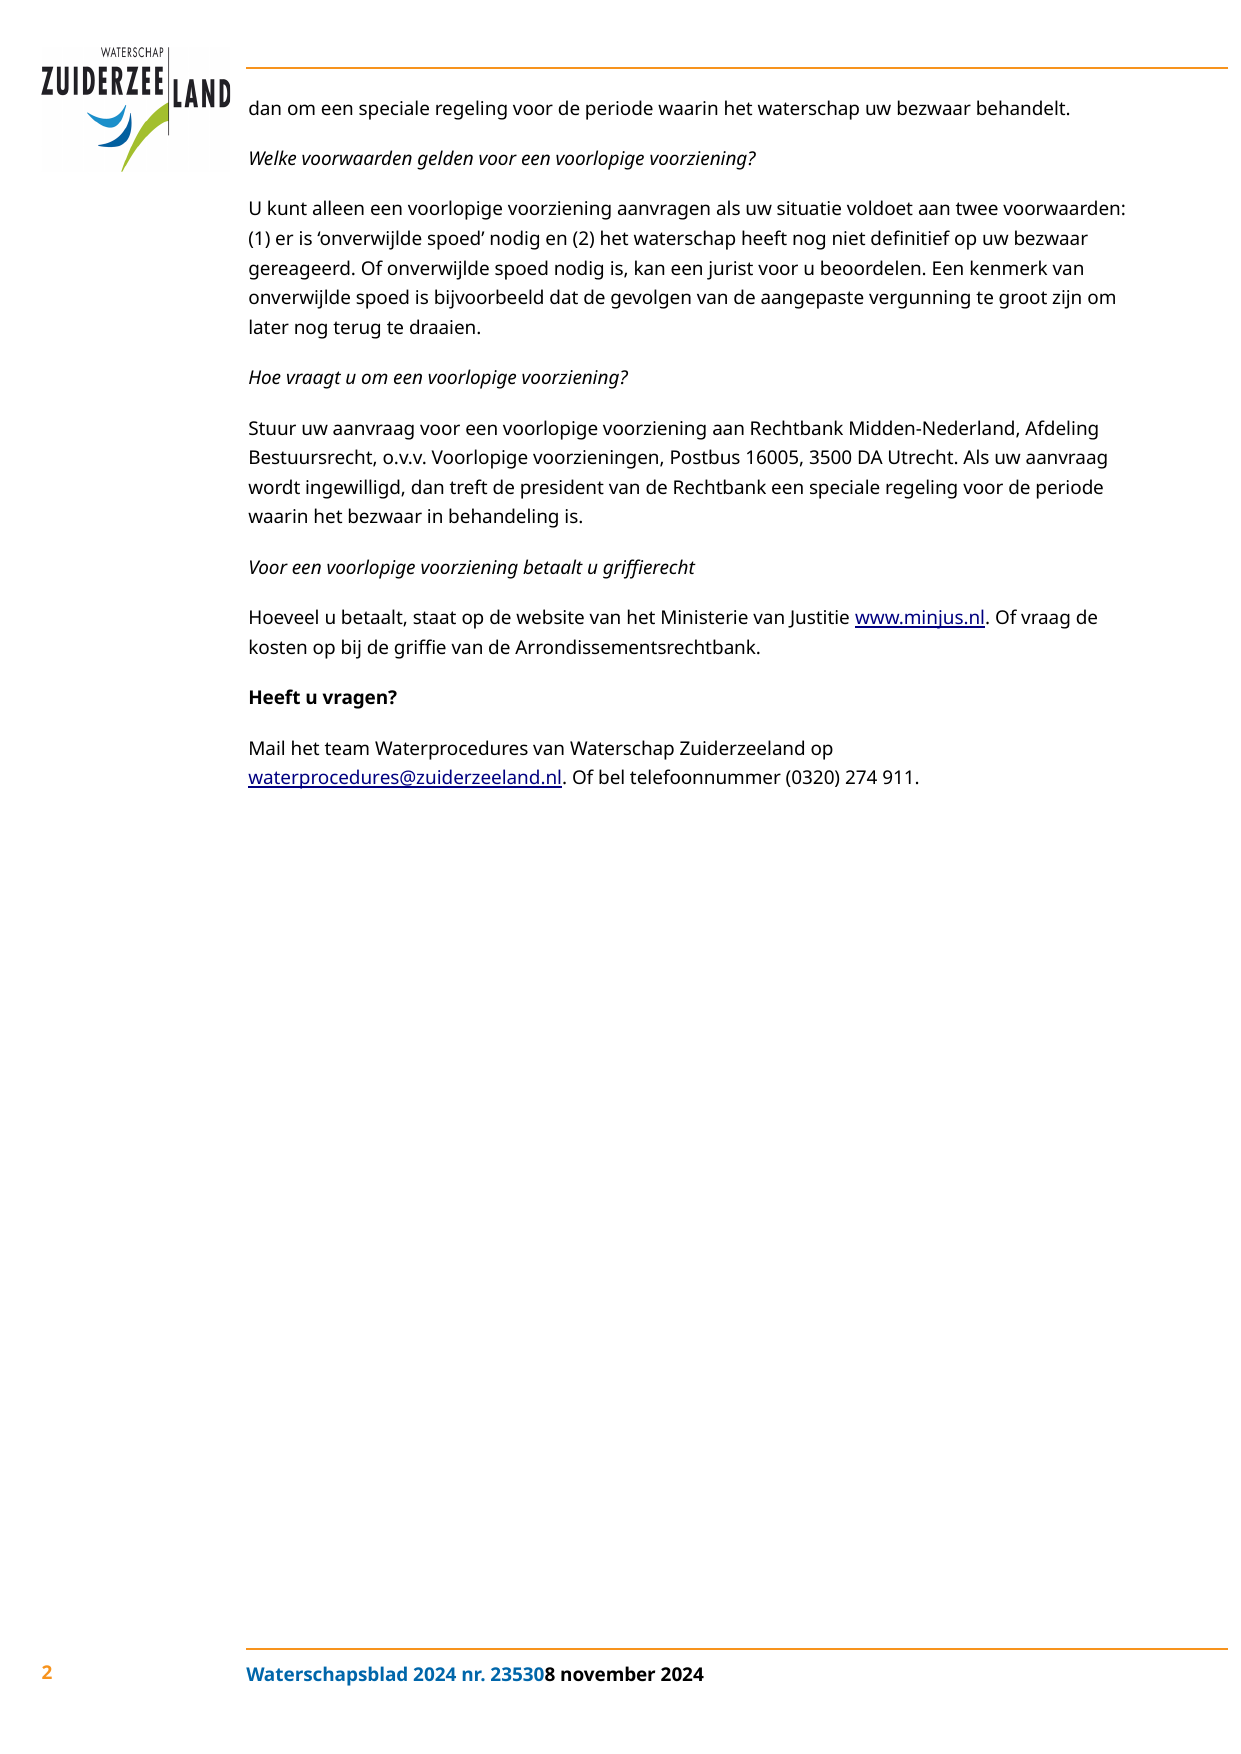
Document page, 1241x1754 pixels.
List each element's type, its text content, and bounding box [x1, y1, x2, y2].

text U kunt alleen een voorlopige voorziening aanvragen als uw situatie voldoet aan twee voorwaarden: (1) er is ‘onverwijlde spoed’ nodig en (2) het waterschap heeft nog niet definitief op uw bezwaar gereageerd. Of onverwijlde spoed nodig is, kan een jurist voor u beoordelen. Een kenmerk van onverwijlde spoed is bijvoorbeeld dat de gevolgen van de aangepaste vergunning te groot zijn om later nog terug te draaien. [248, 196, 1152, 340]
text Heeft u vragen? [248, 684, 1152, 710]
text Hoeveel u betaalt, staat op de website van het Ministerie van Justitie www.minjus.nl. Of vraag de kosten op bij de griffie van de Arrondissementsrechtbank. [248, 604, 1152, 660]
text Hoe vraagt u om een voorlopige voorziening? [248, 364, 1152, 390]
text Stuur uw aanvraag voor een voorlopige voorziening aan Rechtbank Midden-Nederland, Afdeling Bestuursrecht, o.v.v. Voorlopige voorzieningen, Postbus 16005, 3500 DA Utrecht. Als uw aanvraag wordt ingewilligd, dan treft de president van de Rechtbank een speciale regeling voor de periode waarin het bezwaar in behandeling is. [248, 415, 1152, 529]
text Voor een voorlopige voorziening betaalt u griffierecht [248, 554, 1152, 580]
text Mail het team Waterprocedures van Waterschap Zuiderzeeland op waterprocedures@zuiderzeeland.nl. Of bel telefoonnummer (0320) 274 911. [248, 735, 1152, 790]
text dan om een speciale regeling voor de periode waarin het waterschap uw bezwaar behandelt. [248, 95, 1152, 121]
picture [41, 47, 231, 172]
text Welke voorwaarden gelden voor een voorlopige voorziening? [248, 145, 1152, 171]
